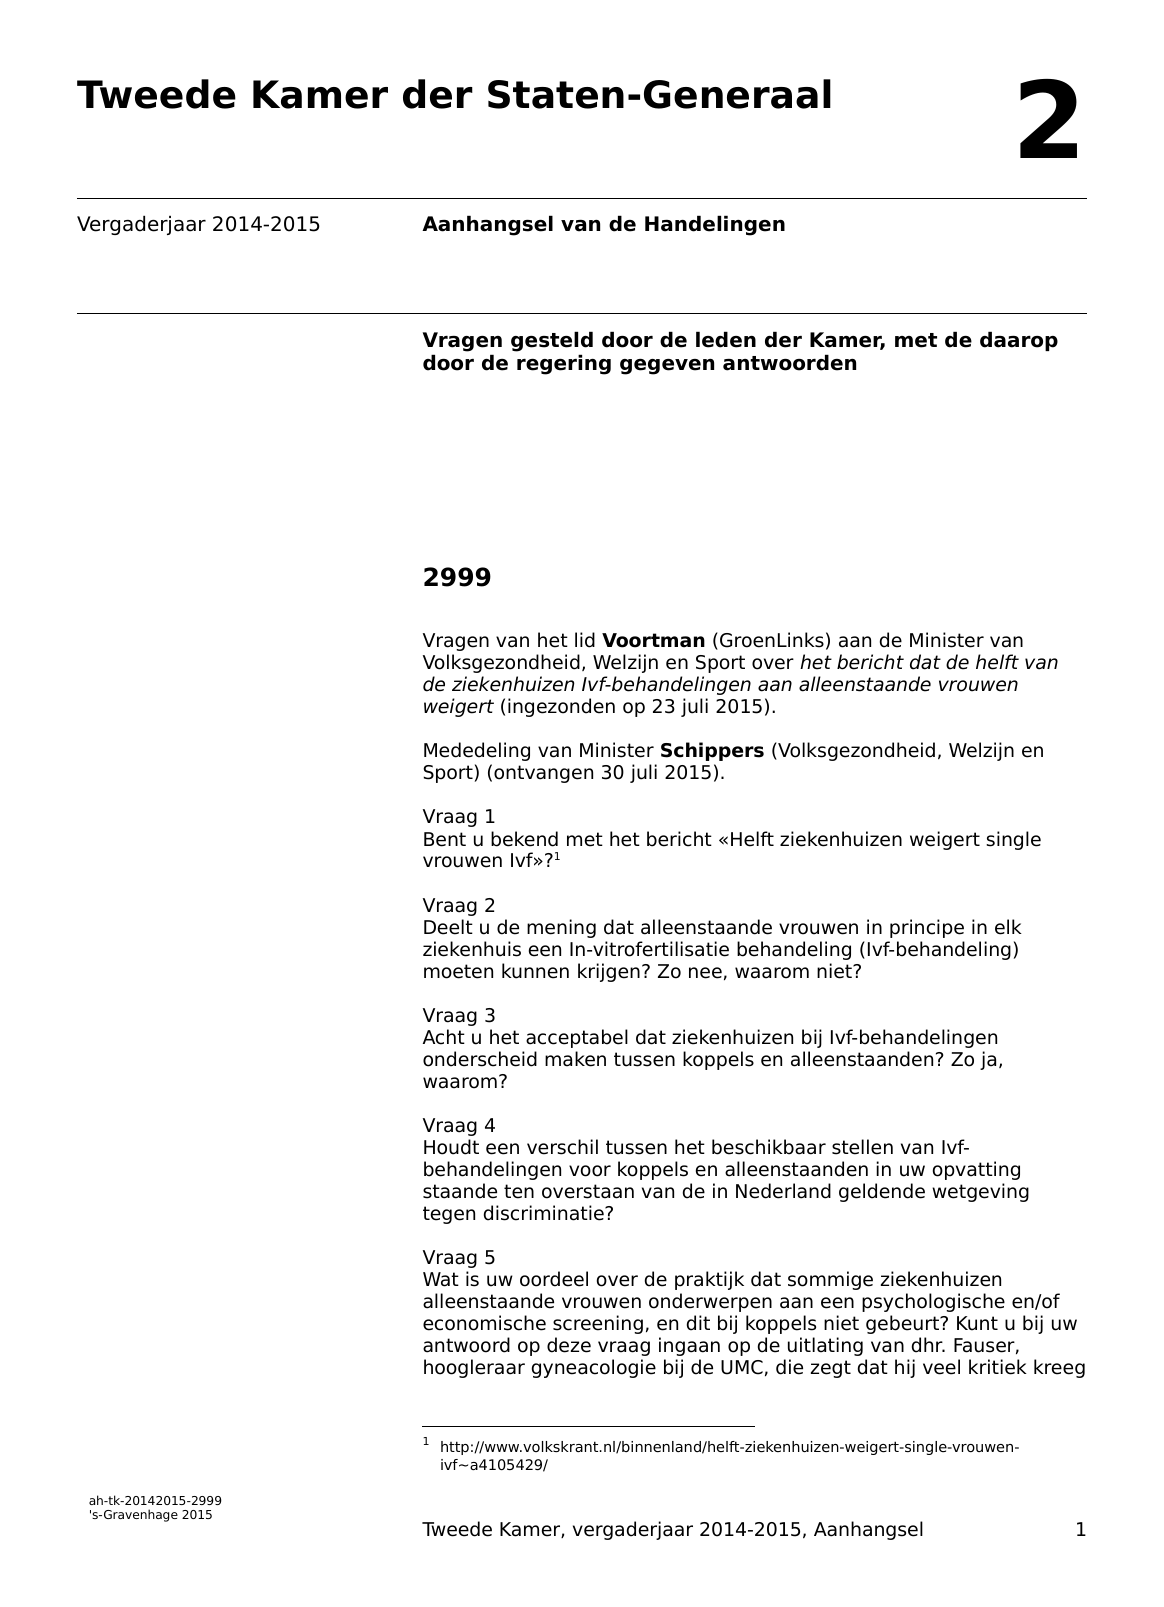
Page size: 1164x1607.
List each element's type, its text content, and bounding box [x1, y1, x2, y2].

text Bent u bekend met het bericht «Helft ziekenhuizen weigert single vrouwen Ivf»? [422, 828, 1087, 872]
table_cell Vergaderjaar 2014-2015 [77, 199, 422, 313]
text Acht u het acceptabel dat ziekenhuizen bij Ivf-behandelingen onderscheid maken tussen koppels en alleenstaanden? Zo ja, waarom? [422, 1027, 1087, 1093]
text Vraag 1 [422, 806, 1087, 828]
text 's-Gravenhage 2015 [88, 1508, 323, 1522]
table_cell Vragen gesteld door de leden der Kamer, met de daarop door de regering gegeven antwoorden [422, 314, 1087, 375]
text ah-tk-20142015-2999 [88, 1494, 323, 1508]
table_header 2 [886, 59, 1087, 198]
text Houdt een verschil tussen het beschikbaar stellen van Ivf-behandelingen voor koppels en alleenstaanden in uw opvatting staande ten overstaan van de in Nederland geldende wetgeving tegen discriminatie? [422, 1137, 1087, 1225]
text Vraag 2 [422, 894, 1087, 917]
table_cell [77, 314, 422, 375]
text Mededeling van Minister Schippers (Volksgezondheid, Welzijn en Sport) (ontvangen 30 juli 2015). [422, 740, 1087, 784]
text 2999 [422, 563, 1087, 592]
text Vraag 4 [422, 1115, 1087, 1137]
text Deelt u de mening dat alleenstaande vrouwen in principe in elk ziekenhuis een In-vitrofertilisatie behandeling (Ivf-behandeling) moeten kunnen krijgen? Zo nee, waarom niet? [422, 917, 1087, 982]
text Vraag 3 [422, 1005, 1087, 1027]
table_header Tweede Kamer der Staten-Generaal [77, 59, 886, 198]
text http://www.volkskrant.nl/binnenland/helft-ziekenhuizen-weigert-single-vrouwen-ivf~a4105429/ [422, 1435, 1087, 1474]
table_cell Aanhangsel van de Handelingen [422, 199, 1087, 313]
text Wat is uw oordeel over de praktijk dat sommige ziekenhuizen alleenstaande vrouwen onderwerpen aan een psychologische en/of economische screening, en dit bij koppels niet gebeurt? Kunt u bij uw antwoord op deze vraag ingaan op de uitlating van dhr. Fauser, hoogleraar gyneacologie bij de UMC, die zegt dat hij veel kritiek kreeg [422, 1269, 1087, 1379]
text Vraag 5 [422, 1247, 1087, 1269]
text Vragen van het lid Voortman (GroenLinks) aan de Minister van Volksgezondheid, Welzijn en Sport over het bericht dat de helft van de ziekenhuizen Ivf-behandelingen aan alleenstaande vrouwen weigert (ingezonden op 23 juli 2015). [422, 630, 1087, 718]
